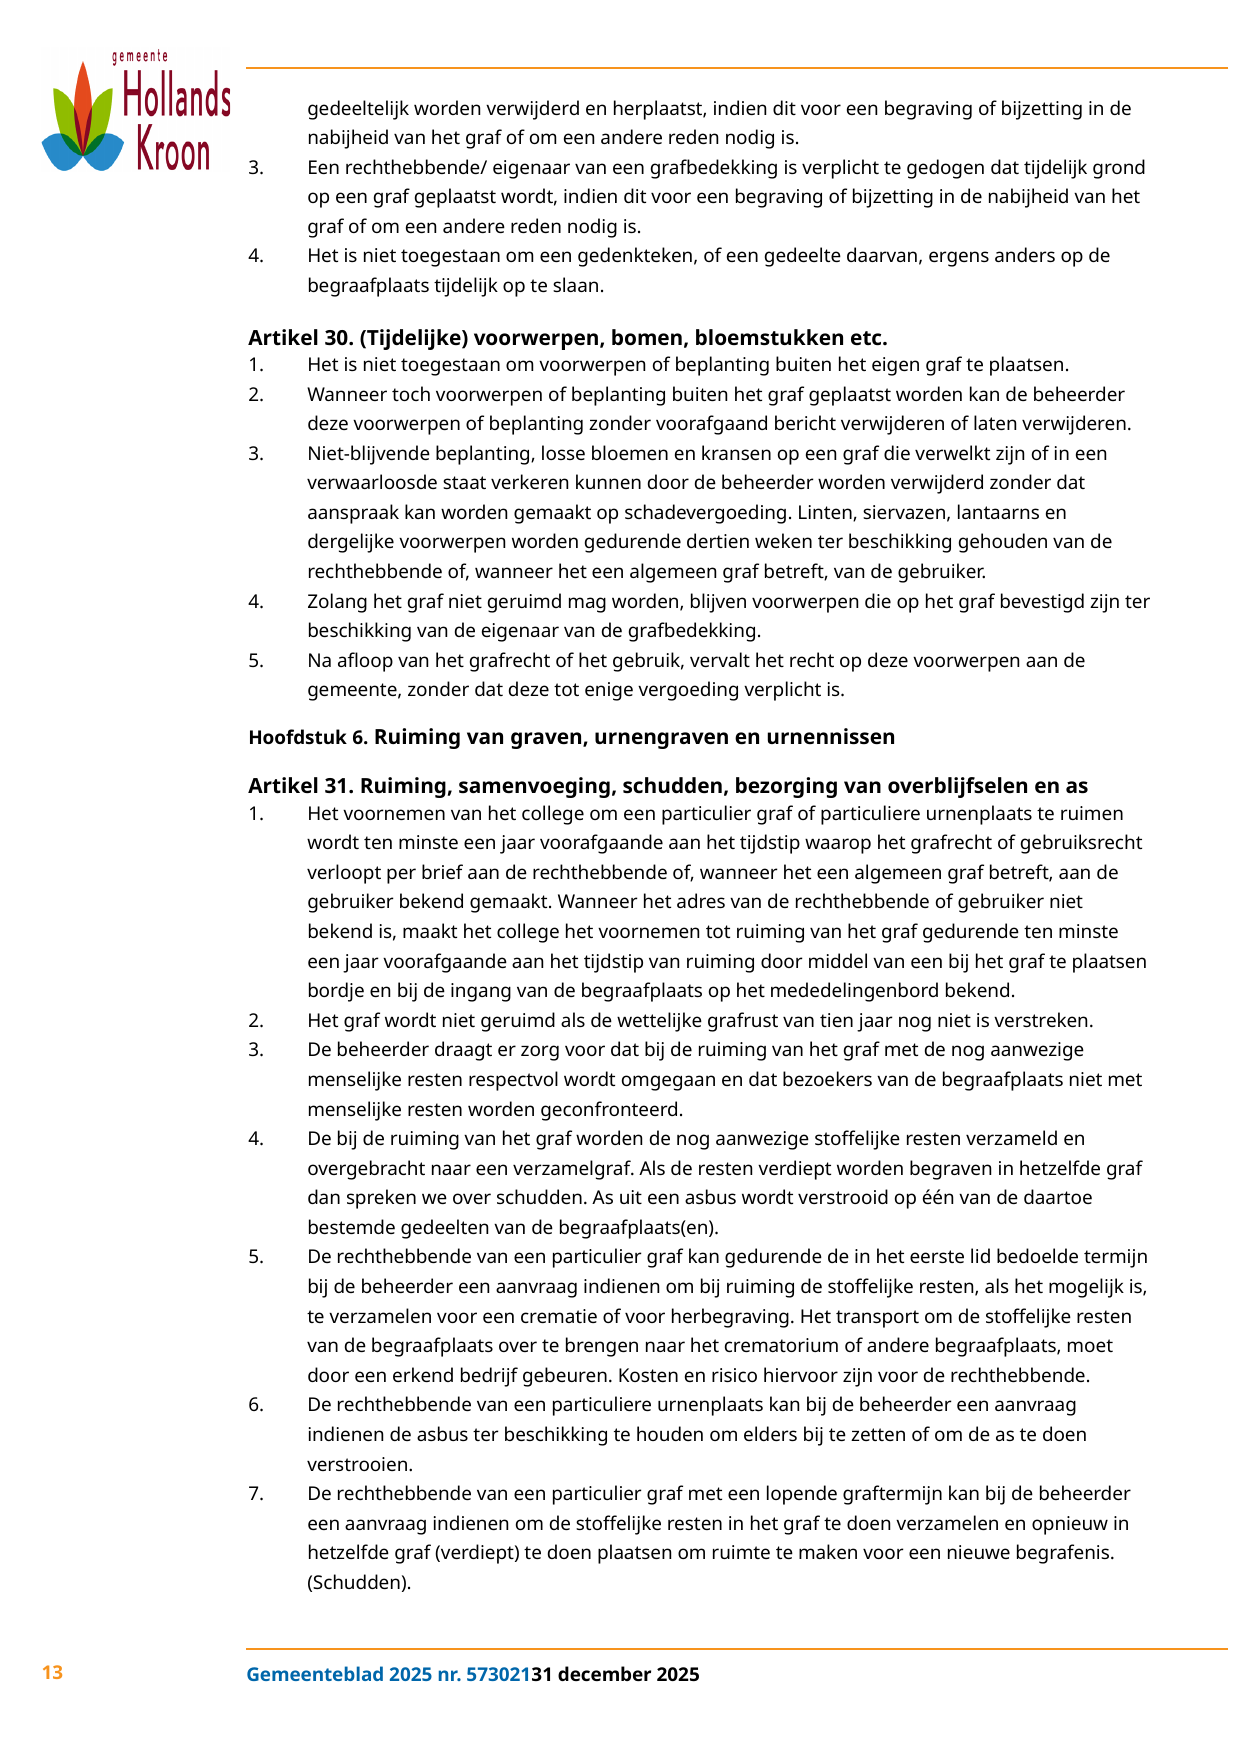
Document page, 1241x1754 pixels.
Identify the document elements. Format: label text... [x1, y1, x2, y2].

list Het graf wordt niet geruimd als de wettelijke grafrust van tien jaar nog niet is verstreken. [248, 1007, 1152, 1033]
picture [41, 47, 231, 172]
list Niet-blijvende beplanting, losse bloemen en kransen op een graf die verwelkt zijn of in een verwaarloosde staat verkeren kunnen door de beheerder worden verwijderd zonder dat aanspraak kan worden gemaakt op schadevergoeding. Linten, siervazen, lantaarns en dergelijke voorwerpen worden gedurende dertien weken ter beschikking gehouden van de rechthebbende of, wanneer het een algemeen graf betreft, van de gebruiker. [248, 440, 1152, 584]
list Wanneer toch voorwerpen of beplanting buiten het graf geplaatst worden kan de beheerder deze voorwerpen of beplanting zonder voorafgaand bericht verwijderen of laten verwijderen. [248, 381, 1152, 436]
list De rechthebbende van een particulier graf met een lopende graftermijn kan bij de beheerder een aanvraag indienen om de stoffelijke resten in het graf te doen verzamelen en opnieuw in hetzelfde graf (verdiept) te doen plaatsen om ruimte te maken voor een nieuwe begrafenis. (Schudden). [248, 1480, 1152, 1595]
list Zolang het graf niet geruimd mag worden, blijven voorwerpen die op het graf bevestigd zijn ter beschikking van de eigenaar van de grafbedekking. [248, 588, 1152, 643]
list gedeeltelijk worden verwijderd en herplaatst, indien dit voor een begraving of bijzetting in de nabijheid van het graf of om een andere reden nodig is. [248, 95, 1152, 150]
list De bij de ruiming van het graf worden de nog aanwezige stoffelijke resten verzameld en overgebracht naar een verzamelgraf. Als de resten verdiept worden begraven in hetzelfde graf dan spreken we over schudden. As uit een asbus wordt verstrooid op één van de daartoe bestemde gedeelten van de begraafplaats(en). [248, 1125, 1152, 1240]
list Na afloop van het grafrecht of het gebruik, vervalt het recht op deze voorwerpen aan de gemeente, zonder dat deze tot enige vergoeding verplicht is. [248, 647, 1152, 702]
list Het is niet toegestaan om een gedenkteken, of een gedeelte daarvan, ergens anders op de begraafplaats tijdelijk op te slaan. [248, 243, 1152, 298]
list De beheerder draagt er zorg voor dat bij de ruiming van het graf met de nog aanwezige menselijke resten respectvol wordt omgegaan en dat bezoekers van de begraafplaats niet met menselijke resten worden geconfronteerd. [248, 1037, 1152, 1121]
list De rechthebbende van een particuliere urnenplaats kan bij de beheerder een aanvraag indienen de asbus ter beschikking te houden om elders bij te zetten of om de as te doen verstrooien. [248, 1392, 1152, 1476]
list Het is niet toegestaan om voorwerpen of beplanting buiten het eigen graf te plaatsen. [248, 351, 1152, 377]
list De rechthebbende van een particulier graf kan gedurende de in het eerste lid bedoelde termijn bij de beheerder een aanvraag indienen om bij ruiming de stoffelijke resten, als het mogelijk is, te verzamelen voor een crematie of voor herbegraving. Het transport om de stoffelijke resten van de begraafplaats over te brengen naar het crematorium of andere begraafplaats, moet door een erkend bedrijf gebeuren. Kosten en risico hiervoor zijn voor de rechthebbende. [248, 1244, 1152, 1388]
list Het voornemen van het college om een particulier graf of particuliere urnenplaats te ruimen wordt ten minste een jaar voorafgaande aan het tijdstip waarop het grafrecht of gebruiksrecht verloopt per brief aan de rechthebbende of, wanneer het een algemeen graf betreft, aan de gebruiker bekend gemaakt. Wanneer het adres van de rechthebbende of gebruiker niet bekend is, maakt het college het voornemen tot ruiming van het graf gedurende ten minste een jaar voorafgaande aan het tijdstip van ruiming door middel van een bij het graf te plaatsen bordje en bij de ingang van de begraafplaats op het mededelingenbord bekend. [248, 800, 1152, 1003]
list Een rechthebbende/ eigenaar van een grafbedekking is verplicht te gedogen dat tijdelijk grond op een graf geplaatst wordt, indien dit voor een begraving of bijzetting in de nabijheid van het graf of om een andere reden nodig is. [248, 154, 1152, 239]
text Artikel 31. Ruiming, samenvoeging, schudden, bezorging van overblijfselen en as [248, 771, 1152, 800]
text Hoofdstuk 6. Ruiming van graven, urnengraven en urnennissen [248, 722, 1152, 751]
text Artikel 30. (Tijdelijke) voorwerpen, bomen, bloemstukken etc. [248, 323, 1152, 351]
